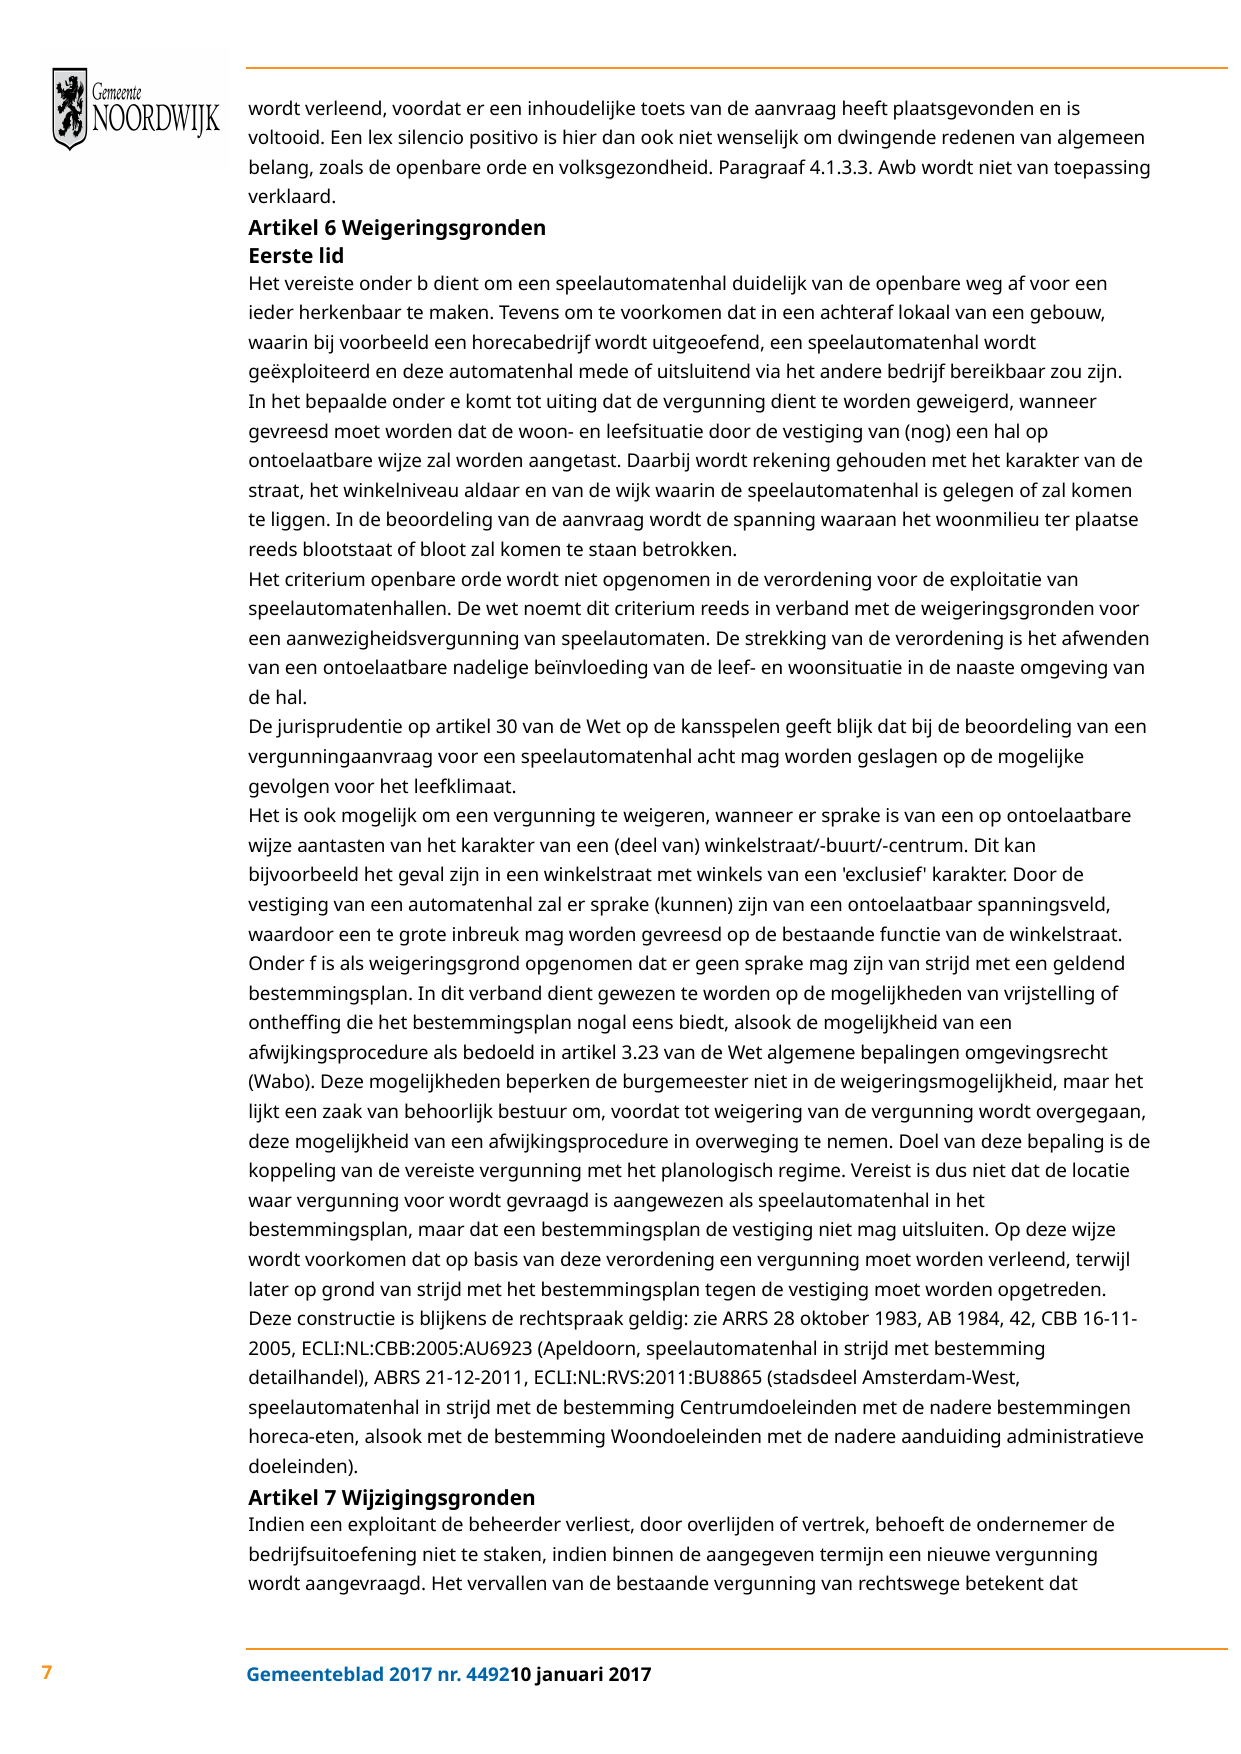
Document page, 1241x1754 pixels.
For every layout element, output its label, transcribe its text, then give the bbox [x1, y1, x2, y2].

text Onder f is als weigeringsgrond opgenomen dat er geen sprake mag zijn van strijd met een geldend bestemmingsplan. In dit verband dient gewezen te worden op de mogelijkheden van vrijstelling of ontheffing die het bestemmingsplan nogal eens biedt, alsook de mogelijkheid van een afwijkingsprocedure als bedoeld in artikel 3.23 van de Wet algemene bepalingen omgevingsrecht (Wabo). Deze mogelijkheden beperken de burgemeester niet in de weigeringsmogelijkheid, maar het lijkt een zaak van behoorlijk bestuur om, voordat tot weigering van de vergunning wordt overgegaan, deze mogelijkheid van een afwijkingsprocedure in overweging te nemen. Doel van deze bepaling is de koppeling van de vereiste vergunning met het planologisch regime. Vereist is dus niet dat de locatie waar vergunning voor wordt gevraagd is aangewezen als speelautomatenhal in het bestemmingsplan, maar dat een bestemmingsplan de vestiging niet mag uitsluiten. Op deze wijze wordt voorkomen dat op basis van deze verordening een vergunning moet worden verleend, terwijl later op grond van strijd met het bestemmingsplan tegen de vestiging moet worden opgetreden. Deze constructie is blijkens de rechtspraak geldig: zie ARRS 28 oktober 1983, AB 1984, 42, CBB 16-11-2005, ECLI:NL:CBB:2005:AU6923 (Apeldoorn, speelautomatenhal in strijd met bestemming detailhandel), ABRS 21-12-2011, ECLI:NL:RVS:2011:BU8865 (stadsdeel Amsterdam-West, speelautomatenhal in strijd met de bestemming Centrumdoeleinden met de nadere bestemmingen horeca-eten, alsook met de bestemming Woondoeleinden met de nadere aanduiding administratieve doeleinden). [248, 950, 1152, 1479]
text Het is ook mogelijk om een vergunning te weigeren, wanneer er sprake is van een op ontoelaatbare wijze aantasten van het karakter van een (deel van) winkelstraat/-buurt/-centrum. Dit kan bijvoorbeeld het geval zijn in een winkelstraat met winkels van een 'exclusief' karakter. Door de vestiging van een automatenhal zal er sprake (kunnen) zijn van een ontoelaatbaar spanningsveld, waardoor een te grote inbreuk mag worden gevreesd op de bestaande functie van de winkelstraat. [248, 802, 1152, 947]
text Eerste lid [248, 242, 1152, 270]
text Het vereiste onder b dient om een speelautomatenhal duidelijk van de openbare weg af voor een ieder herkenbaar te maken. Tevens om te voorkomen dat in een achteraf lokaal van een gebouw, waarin bij voorbeeld een horecabedrijf wordt uitgeoefend, een speelautomatenhal wordt geëxploiteerd en deze automatenhal mede of uitsluitend via het andere bedrijf bereikbaar zou zijn. [248, 270, 1152, 384]
text Artikel 6 Weigeringsgronden [248, 213, 1152, 242]
text wordt verleend, voordat er een inhoudelijke toets van de aanvraag heeft plaatsgevonden en is voltooid. Een lex silencio positivo is hier dan ook niet wenselijk om dwingende redenen van algemeen belang, zoals de openbare orde en volksgezondheid. Paragraaf 4.1.3.3. Awb wordt niet van toepassing verklaard. [248, 95, 1152, 209]
text Artikel 7 Wijzigingsgronden [248, 1483, 1152, 1511]
picture [41, 47, 231, 172]
text In het bepaalde onder e komt tot uiting dat de vergunning dient te worden geweigerd, wanneer gevreesd moet worden dat de woon- en leefsituatie door de vestiging van (nog) een hal op ontoelaatbare wijze zal worden aangetast. Daarbij wordt rekening gehouden met het karakter van de straat, het winkelniveau aldaar en van de wijk waarin de speelautomatenhal is gelegen of zal komen te liggen. In de beoordeling van de aanvraag wordt de spanning waaraan het woonmilieu ter plaatse reeds blootstaat of bloot zal komen te staan betrokken. [248, 388, 1152, 562]
text De jurisprudentie op artikel 30 van de Wet op de kansspelen geeft blijk dat bij de beoordeling van een vergunningaanvraag voor een speelautomatenhal acht mag worden geslagen op de mogelijke gevolgen voor het leefklimaat. [248, 714, 1152, 799]
text Het criterium openbare orde wordt niet opgenomen in de verordening voor de exploitatie van speelautomatenhallen. De wet noemt dit criterium reeds in verband met de weigeringsgronden voor een aanwezigheidsvergunning van speelautomaten. De strekking van de verordening is het afwenden van een ontoelaatbare nadelige beïnvloeding van de leef- en woonsituatie in de naaste omgeving van de hal. [248, 566, 1152, 710]
text Indien een exploitant de beheerder verliest, door overlijden of vertrek, behoeft de ondernemer de bedrijfsuitoefening niet te staken, indien binnen de aangegeven termijn een nieuwe vergunning wordt aangevraagd. Het vervallen van de bestaande vergunning van rechtswege betekent dat [248, 1511, 1152, 1596]
